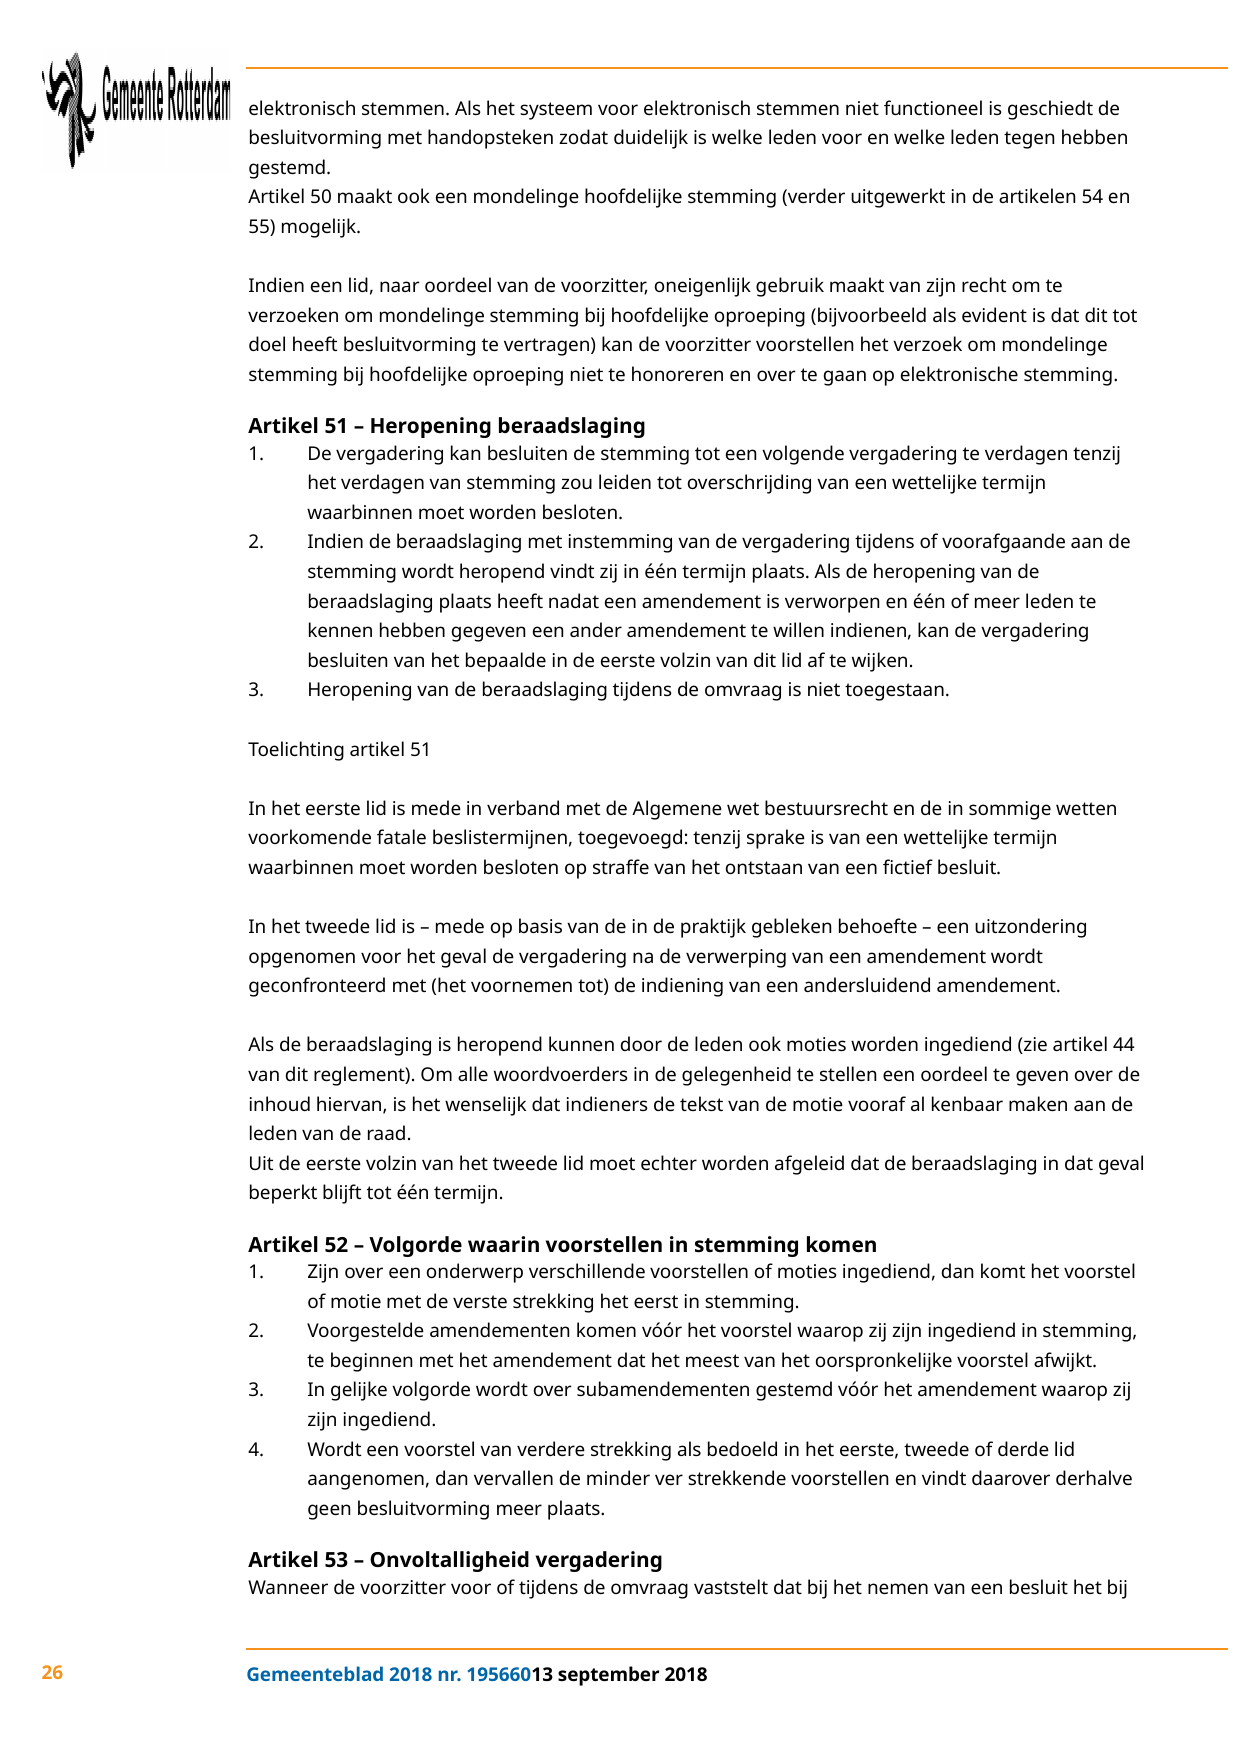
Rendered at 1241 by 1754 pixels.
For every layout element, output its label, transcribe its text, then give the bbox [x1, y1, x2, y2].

text In het tweede lid is – mede op basis van de in de praktijk gebleken behoefte – een uitzondering opgenomen voor het geval de vergadering na de verwerping van een amendement wordt geconfronteerd met (het voornemen tot) de indiening van een andersluidend amendement. [248, 913, 1152, 998]
text Artikel 53 – Onvoltalligheid vergadering [248, 1545, 1152, 1574]
list Zijn over een onderwerp verschillende voorstellen of moties ingediend, dan komt het voorstel of motie met de verste strekking het eerst in stemming. [248, 1258, 1152, 1314]
text Als de beraadslaging is heropend kunnen door de leden ook moties worden ingediend (zie artikel 44 van dit reglement). Om alle woordvoerders in de gelegenheid te stellen een oordeel te geven over de inhoud hiervan, is het wenselijk dat indieners de tekst van de motie vooraf al kenbaar maken aan de leden van de raad. [248, 1032, 1152, 1146]
list De vergadering kan besluiten de stemming tot een volgende vergadering te verdagen tenzij het verdagen van stemming zou leiden tot overschrijding van een wettelijke termijn waarbinnen moet worden besloten. [248, 440, 1152, 525]
text In het eerste lid is mede in verband met de Algemene wet bestuursrecht en de in sommige wetten voorkomende fatale beslistermijnen, toegevoegd: tenzij sprake is van een wettelijke termijn waarbinnen moet worden besloten op straffe van het ontstaan van een fictief besluit. [248, 795, 1152, 880]
list Wordt een voorstel van verdere strekking als bedoeld in het eerste, tweede of derde lid aangenomen, dan vervallen de minder ver strekkende voorstellen en vindt daarover derhalve geen besluitvorming meer plaats. [248, 1436, 1152, 1521]
list Voorgestelde amendementen komen vóór het voorstel waarop zij zijn ingediend in stemming, te beginnen met het amendement dat het meest van het oorspronkelijke voorstel afwijkt. [248, 1317, 1152, 1373]
text Artikel 51 – Heropening beraadslaging [248, 411, 1152, 440]
text Uit de eerste volzin van het tweede lid moet echter worden afgeleid dat de beraadslaging in dat geval beperkt blijft tot één termijn. [248, 1150, 1152, 1205]
list Indien de beraadslaging met instemming van de vergadering tijdens of voorafgaande aan de stemming wordt heropend vindt zij in één termijn plaats. Als de heropening van de beraadslaging plaats heeft nadat een amendement is verworpen en één of meer leden te kennen hebben gegeven een ander amendement te willen indienen, kan de vergadering besluiten van het bepaalde in de eerste volzin van dit lid af te wijken. [248, 529, 1152, 673]
list In gelijke volgorde wordt over subamendementen gestemd vóór het amendement waarop zij zijn ingediend. [248, 1377, 1152, 1432]
list Heropening van de beraadslaging tijdens de omvraag is niet toegestaan. [248, 677, 1152, 702]
text Artikel 52 – Volgorde waarin voorstellen in stemming komen [248, 1230, 1152, 1258]
text elektronisch stemmen. Als het systeem voor elektronisch stemmen niet functioneel is geschiedt de besluitvorming met handopsteken zodat duidelijk is welke leden voor en welke leden tegen hebben gestemd. [248, 95, 1152, 180]
text Toelichting artikel 51 [248, 736, 1152, 761]
text Wanneer de voorzitter voor of tijdens de omvraag vaststelt dat bij het nemen van een besluit het bij [248, 1574, 1152, 1599]
text Indien een lid, naar oordeel van de voorzitter, oneigenlijk gebruik maakt van zijn recht om te verzoeken om mondelinge stemming bij hoofdelijke oproeping (bijvoorbeeld als evident is dat dit tot doel heeft besluitvorming te vertragen) kan de voorzitter voorstellen het verzoek om mondelinge stemming bij hoofdelijke oproeping niet te honoreren en over te gaan op elektronische stemming. [248, 272, 1152, 387]
text Artikel 50 maakt ook een mondelinge hoofdelijke stemming (verder uitgewerkt in de artikelen 54 en 55) mogelijk. [248, 183, 1152, 239]
picture [41, 47, 231, 172]
